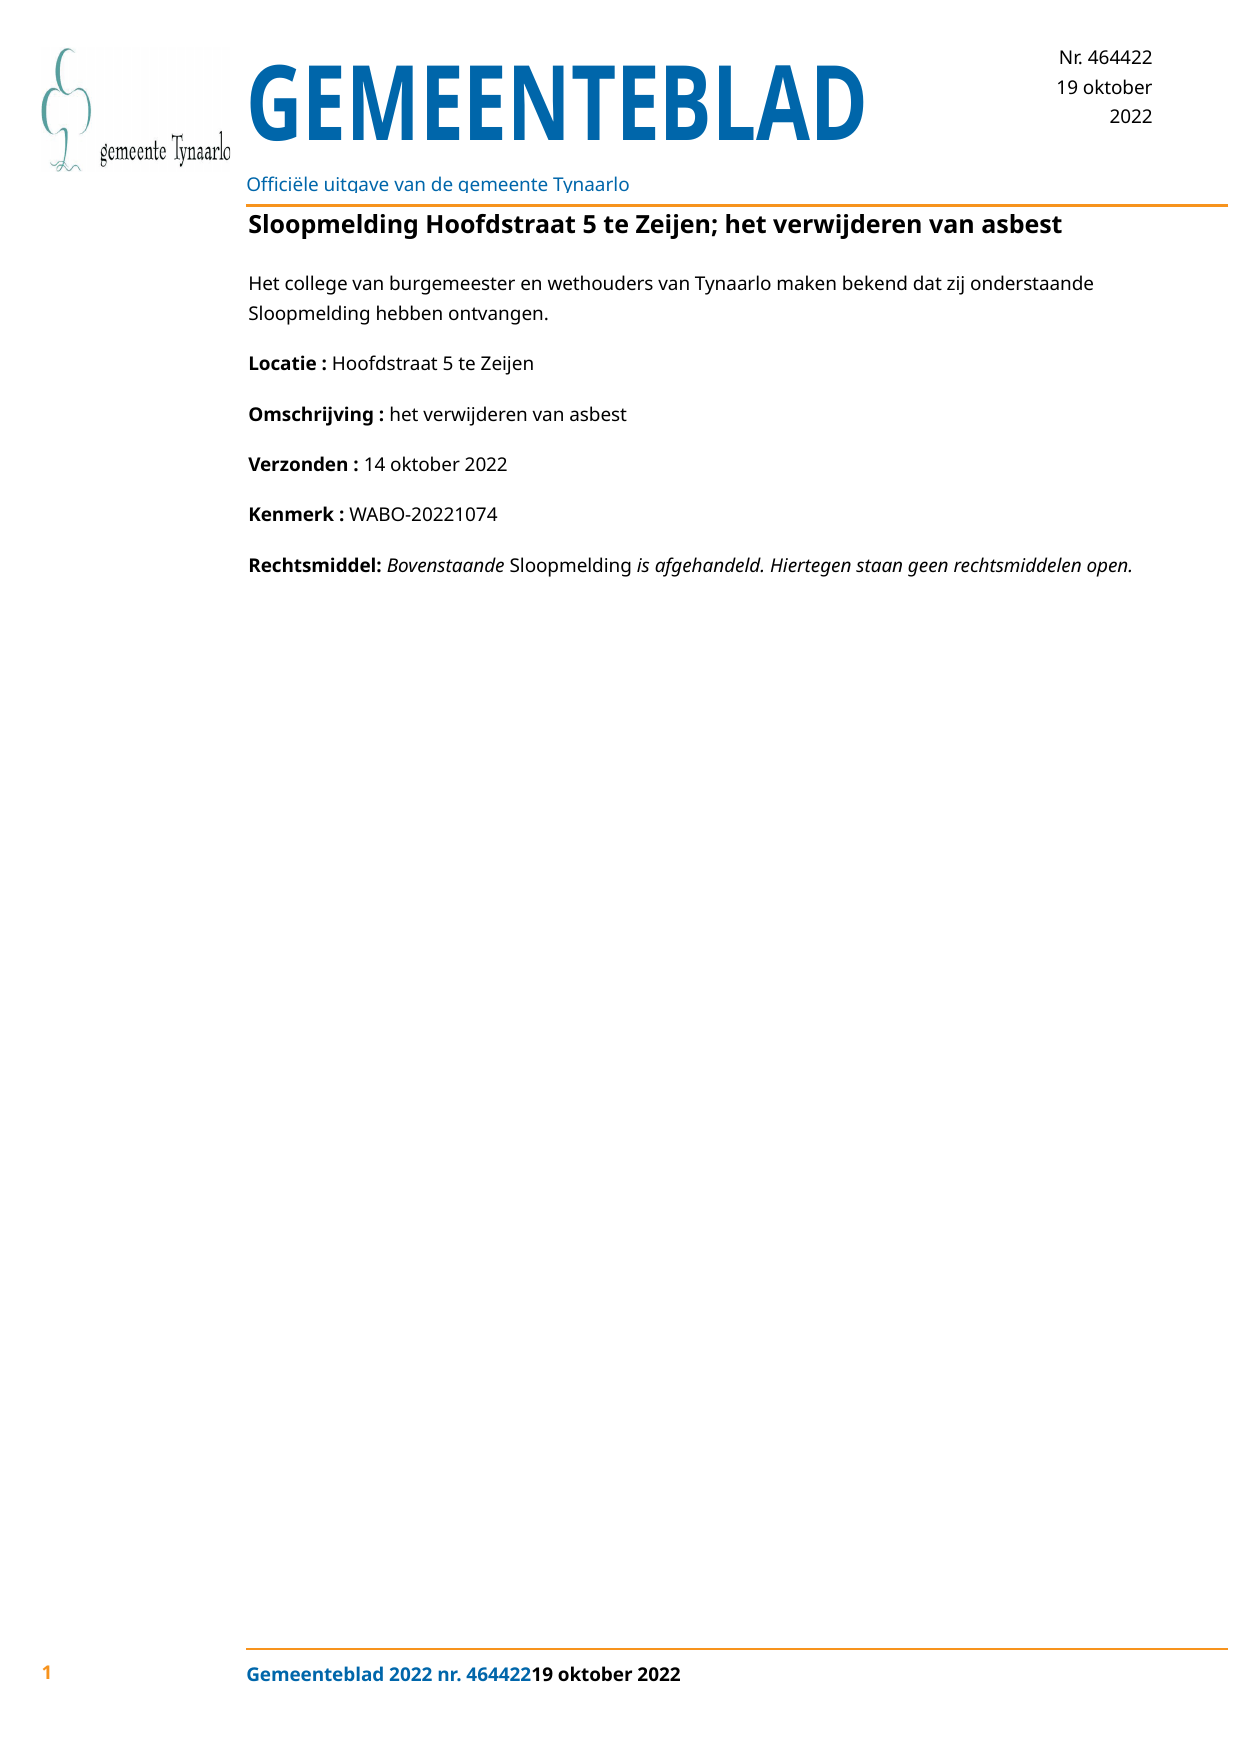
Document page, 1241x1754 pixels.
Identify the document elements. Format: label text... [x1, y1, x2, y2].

text Locatie : Hoofdstraat 5 te Zeijen [248, 350, 1152, 376]
text Sloopmelding Hoofdstraat 5 te Zeijen; het verwijderen van asbest [248, 207, 1152, 241]
text Omschrijving : het verwijderen van asbest [248, 401, 1152, 426]
text Verzonden : 14 oktober 2022 [248, 451, 1152, 477]
text Rechtsmiddel: Bovenstaande Sloopmelding is afgehandeld. Hiertegen staan geen rechtsmiddelen open. [248, 552, 1152, 578]
text Het college van burgemeester en wethouders van Tynaarlo maken bekend dat zij onderstaande Sloopmelding hebben ontvangen. [248, 270, 1152, 326]
picture [41, 47, 231, 172]
text Kenmerk : WABO-20221074 [248, 502, 1152, 527]
